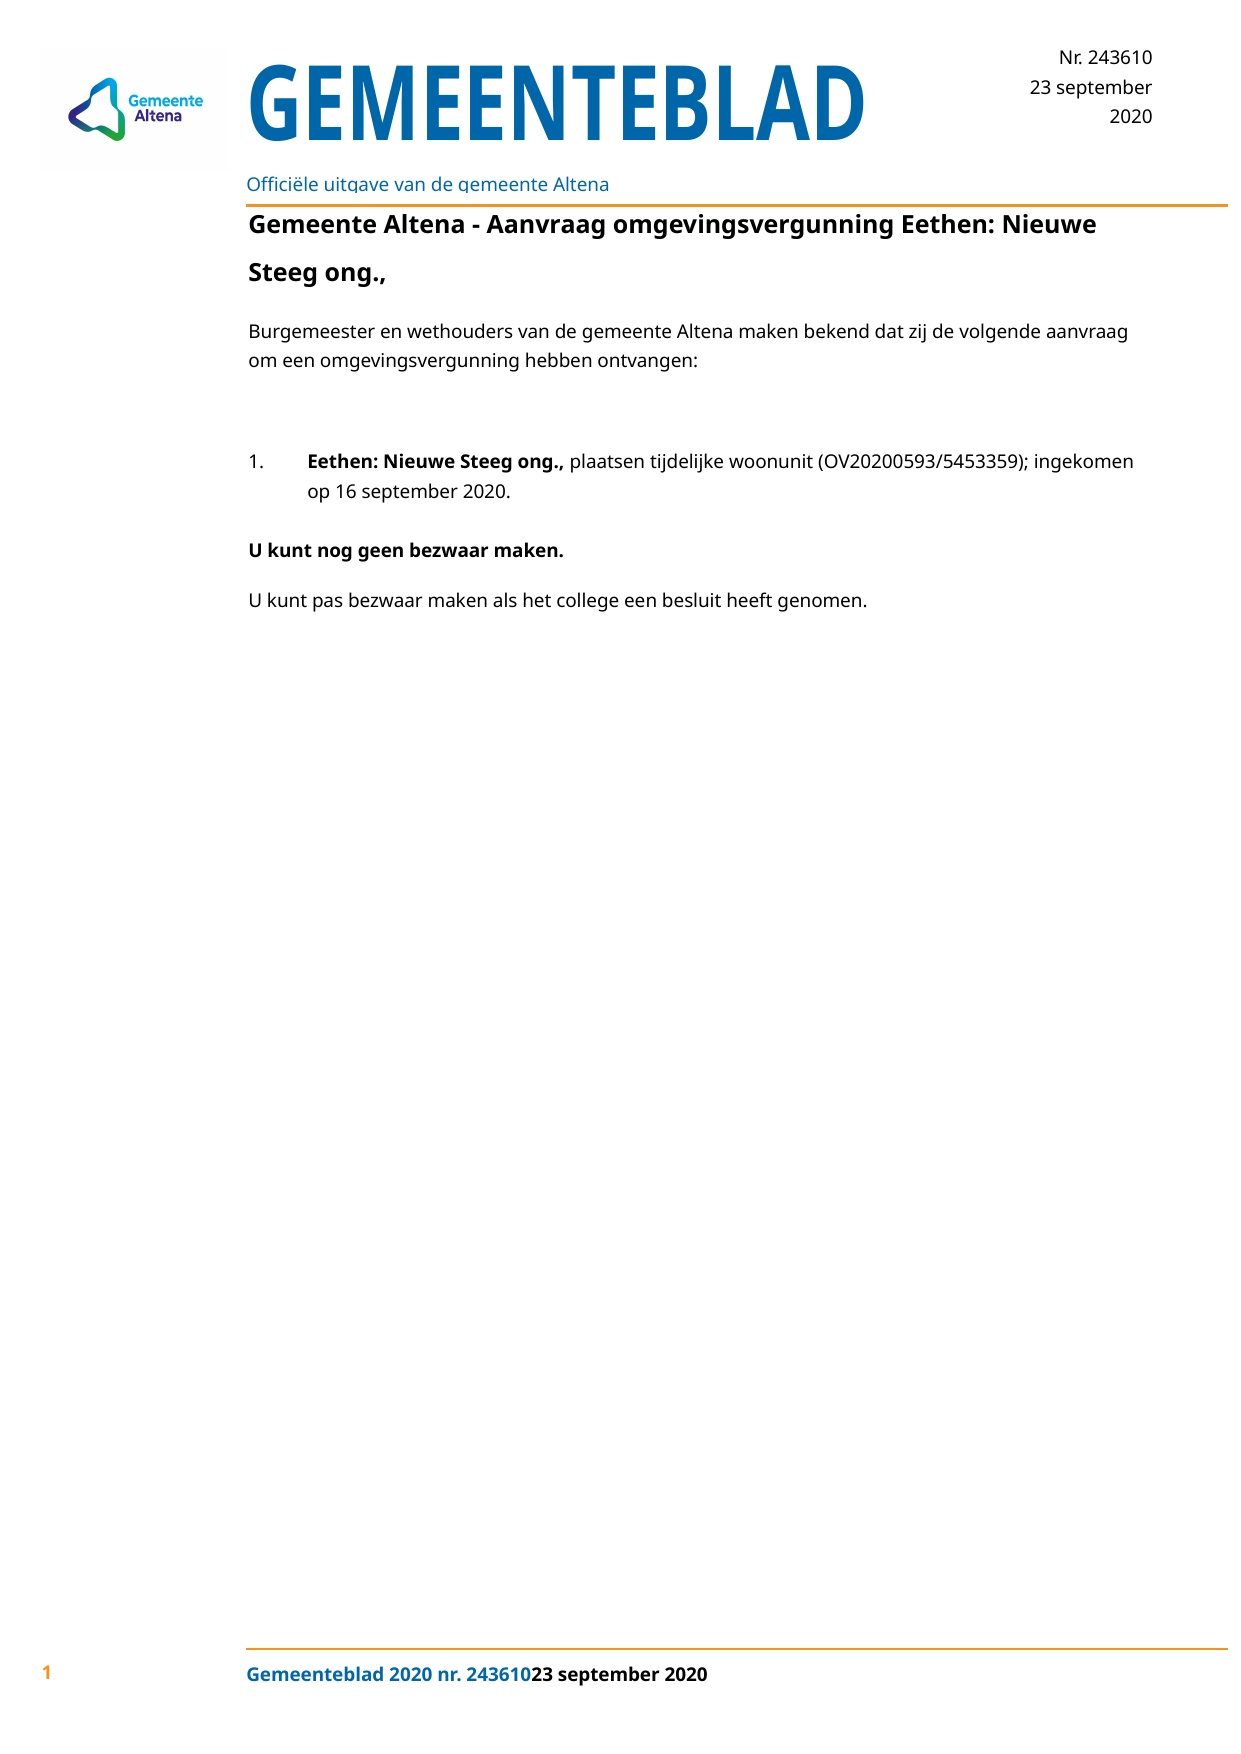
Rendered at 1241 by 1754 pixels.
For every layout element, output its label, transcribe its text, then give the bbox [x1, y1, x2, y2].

text U kunt pas bezwaar maken als het college een besluit heeft genomen. [248, 587, 1152, 613]
picture [41, 47, 231, 172]
list Eethen: Nieuwe Steeg ong., plaatsen tijdelijke woonunit (OV20200593/5453359); ingekomen op 16 september 2020. [248, 448, 1152, 504]
text Gemeente Altena - Aanvraag omgevingsvergunning Eethen: Nieuwe Steeg ong., [248, 207, 1152, 288]
text U kunt nog geen bezwaar maken. [248, 537, 1152, 563]
text Burgemeester en wethouders van de gemeente Altena maken bekend dat zij de volgende aanvraag om een omgevingsvergunning hebben ontvangen: [248, 318, 1152, 373]
